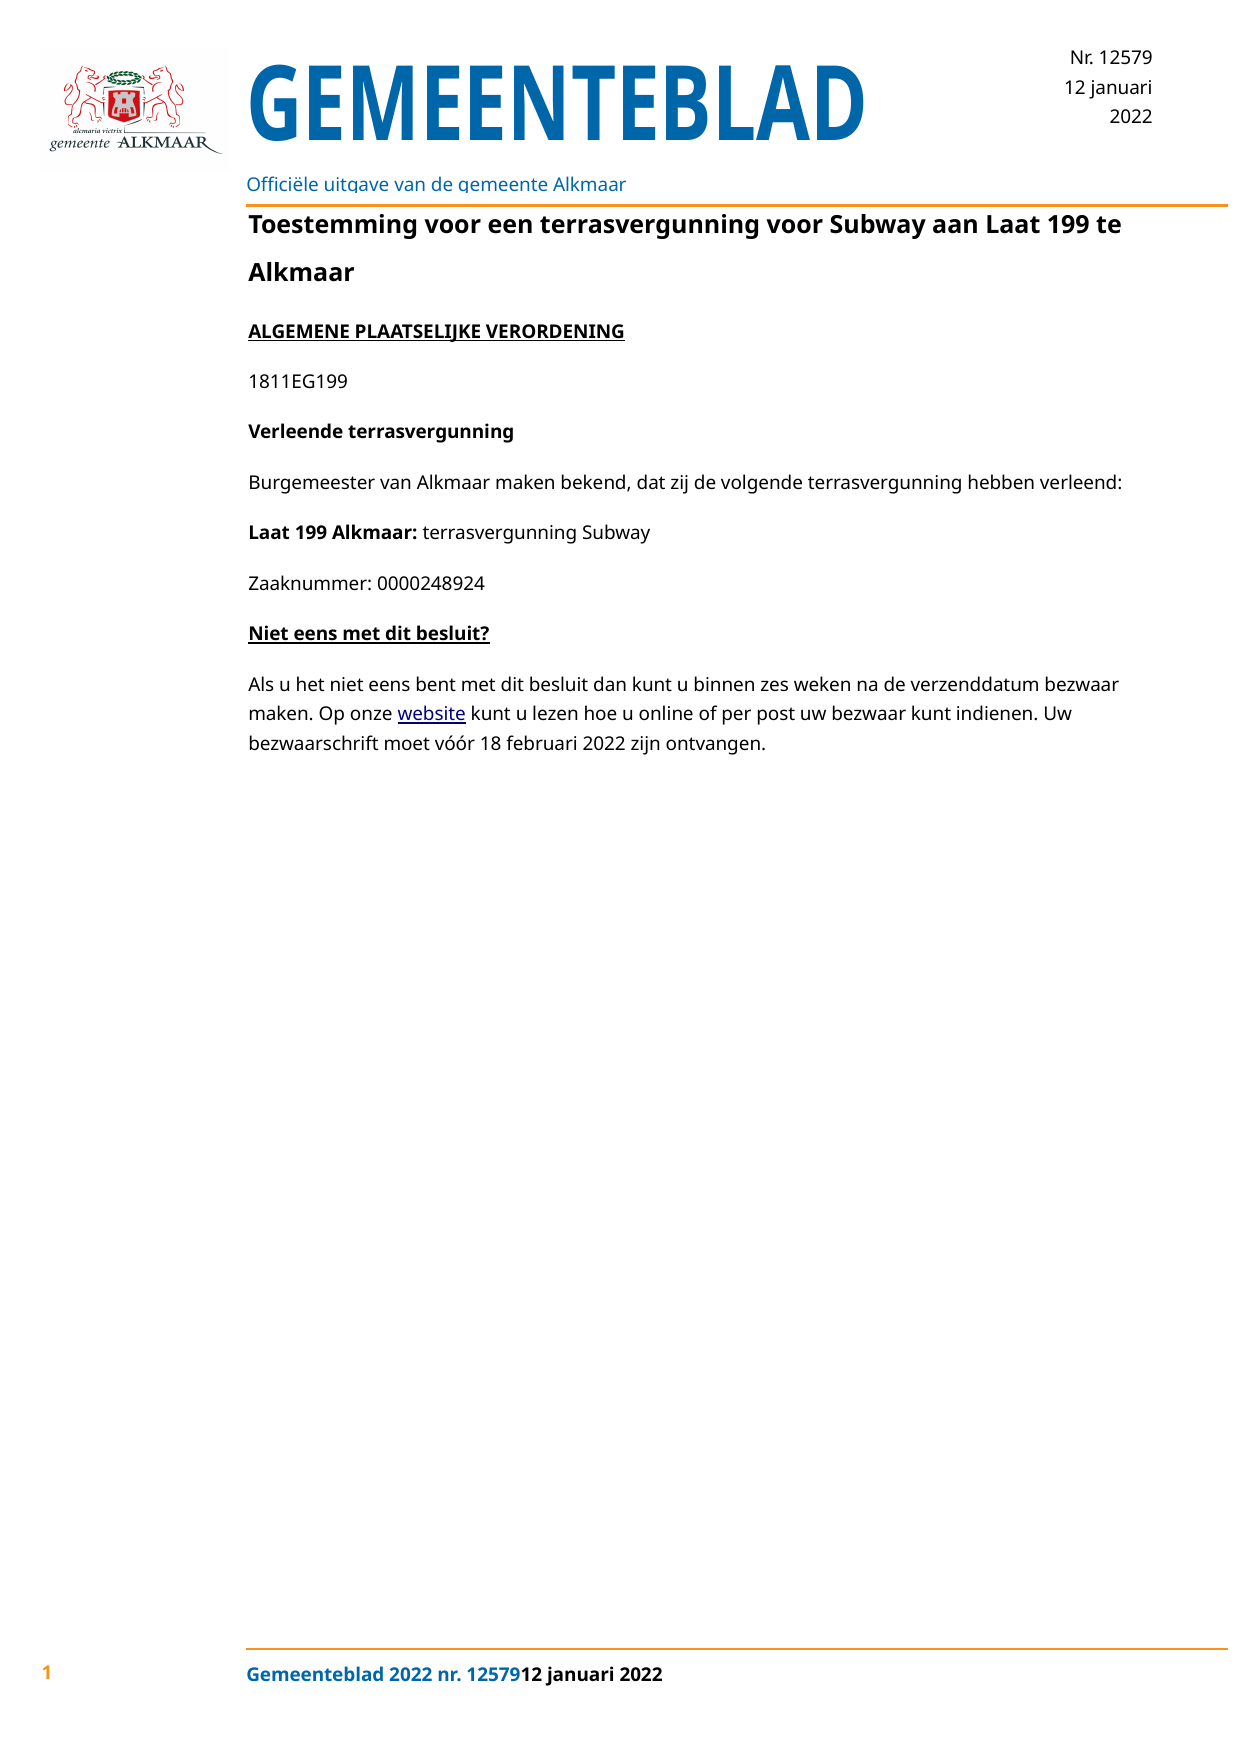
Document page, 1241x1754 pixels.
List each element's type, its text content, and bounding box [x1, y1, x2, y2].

text Verleende terrasvergunning [248, 419, 1152, 444]
picture [41, 47, 231, 172]
text Burgemeester van Alkmaar maken bekend, dat zij de volgende terrasvergunning hebben verleend: [248, 469, 1152, 495]
text Laat 199 Alkmaar: terrasvergunning Subway [248, 519, 1152, 545]
text ALGEMENE PLAATSELIJKE VERORDENING [248, 318, 1152, 344]
text Toestemming voor een terrasvergunning voor Subway aan Laat 199 te Alkmaar [248, 207, 1152, 288]
text Als u het niet eens bent met dit besluit dan kunt u binnen zes weken na de verzenddatum bezwaar maken. Op onze website kunt u lezen hoe u online of per post uw bezwaar kunt indienen. Uw bezwaarschrift moet vóór 18 februari 2022 zijn ontvangen. [248, 671, 1152, 756]
text Niet eens met dit besluit? [248, 620, 1152, 646]
text 1811EG199 [248, 368, 1152, 394]
text Zaaknummer: 0000248924 [248, 570, 1152, 596]
